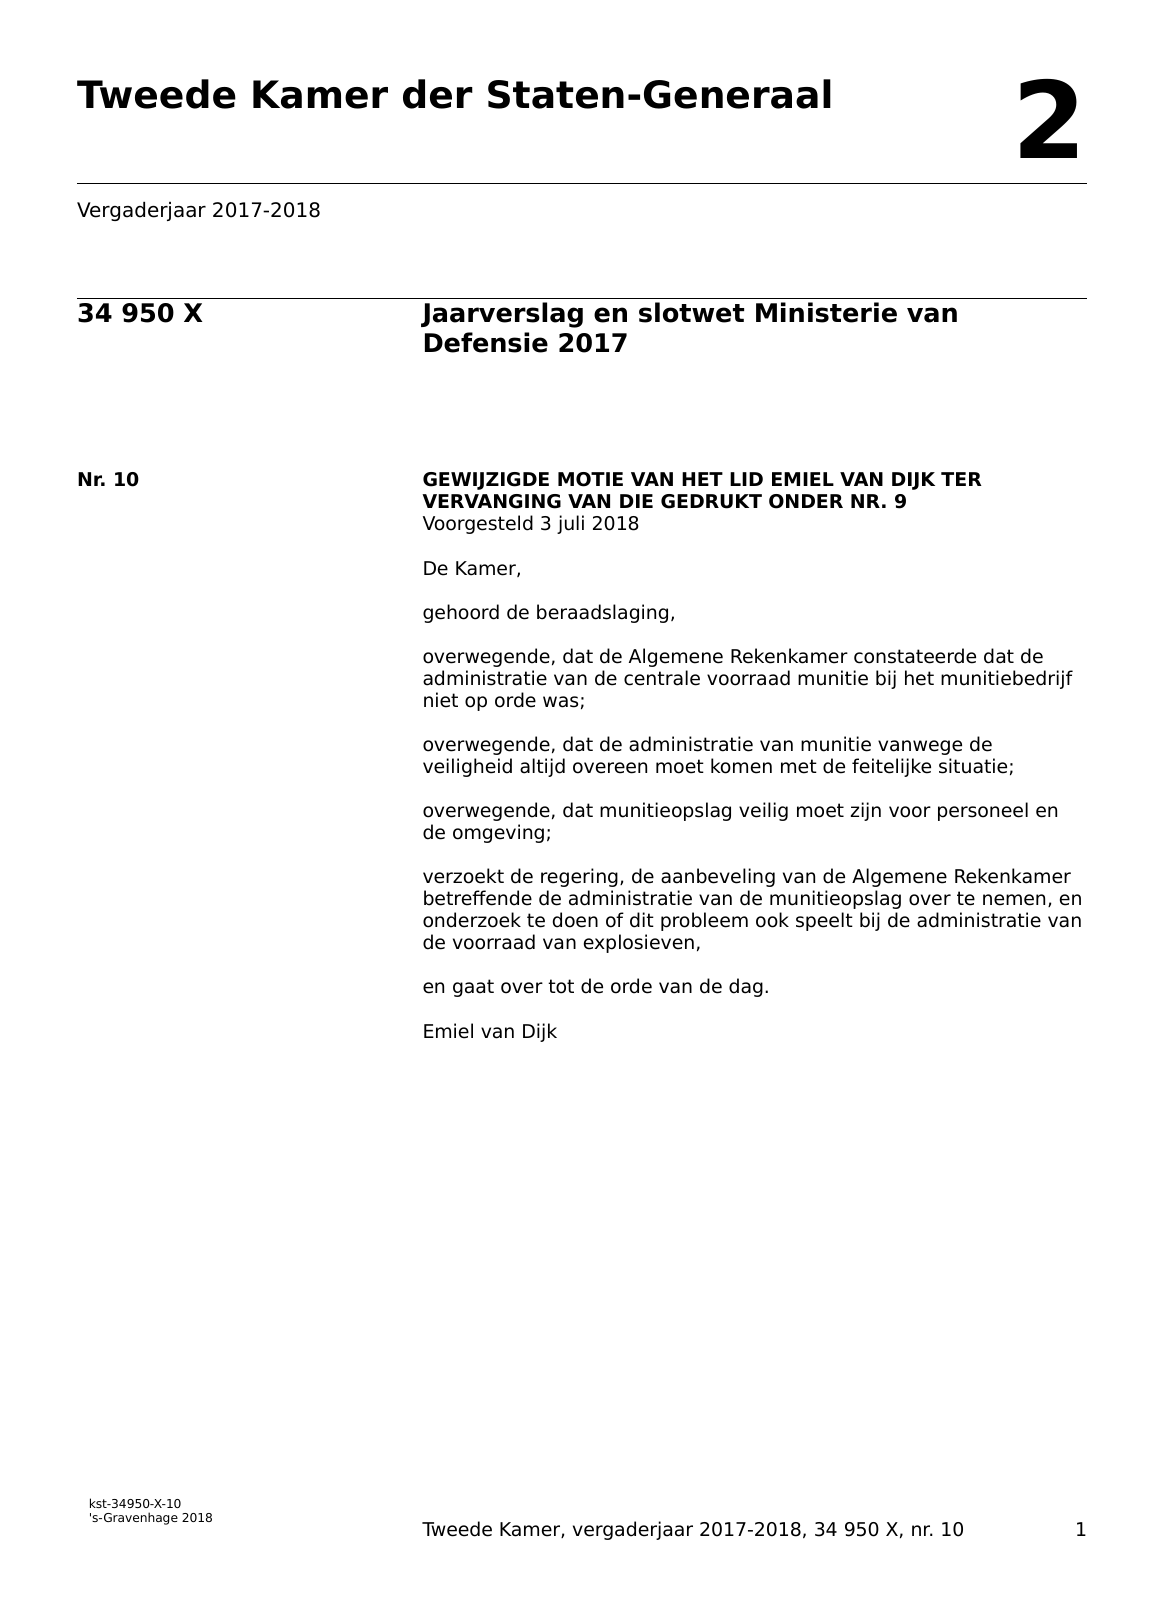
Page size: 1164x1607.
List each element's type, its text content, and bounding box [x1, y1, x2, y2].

text Voorgesteld 3 juli 2018 [422, 513, 1087, 535]
text gehoord de beraadslaging, [422, 602, 1087, 624]
table_header 2 [886, 59, 1087, 183]
text De Kamer, [422, 557, 1087, 579]
subtitle 34 950 X Jaarverslag en slotwet Ministerie van Defensie 2017 [77, 299, 1087, 358]
table_header Tweede Kamer der Staten-Generaal [77, 59, 886, 183]
subtitle Nr. 10 GEWIJZIGDE MOTIE VAN HET LID EMIEL VAN DIJK TER VERVANGING VAN DIE GEDRUKT ONDER NR. 9 [77, 469, 1087, 513]
text kst-34950-X-10 [88, 1497, 323, 1511]
table_cell Vergaderjaar 2017-2018 [77, 184, 1087, 298]
text 's-Gravenhage 2018 [88, 1511, 323, 1525]
text overwegende, dat de Algemene Rekenkamer constateerde dat de administratie van de centrale voorraad munitie bij het munitiebedrijf niet op orde was; [422, 646, 1087, 712]
text verzoekt de regering, de aanbeveling van de Algemene Rekenkamer betreffende de administratie van de munitieopslag over te nemen, en onderzoek te doen of dit probleem ook speelt bij de administratie van de voorraad van explosieven, [422, 866, 1087, 954]
text overwegende, dat munitieopslag veilig moet zijn voor personeel en de omgeving; [422, 800, 1087, 844]
text overwegende, dat de administratie van munitie vanwege de veiligheid altijd overeen moet komen met de feitelijke situatie; [422, 734, 1087, 778]
text en gaat over tot de orde van de dag. [422, 976, 1087, 998]
text Emiel van Dijk [422, 1021, 1087, 1042]
